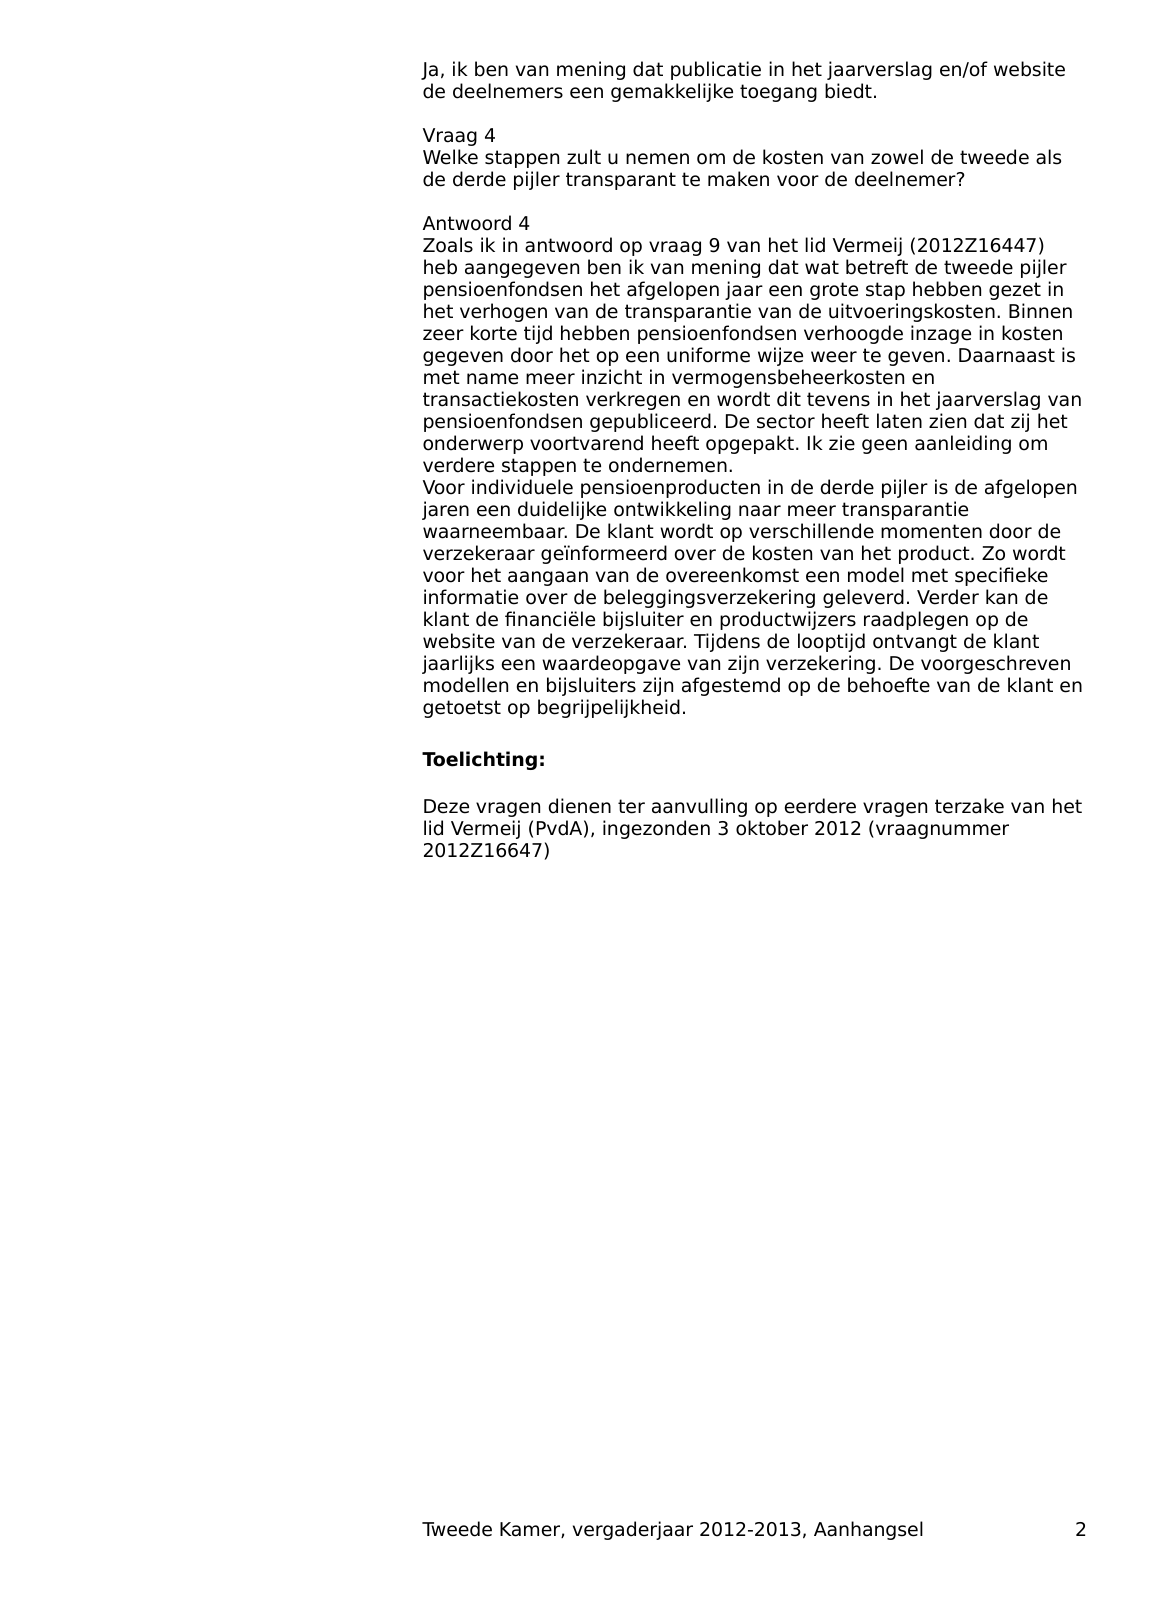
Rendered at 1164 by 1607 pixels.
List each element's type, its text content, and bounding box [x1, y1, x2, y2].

text Ja, ik ben van mening dat publicatie in het jaarverslag en/of website de deelnemers een gemakkelijke toegang biedt. [422, 59, 1087, 103]
text Voor individuele pensioenproducten in de derde pijler is de afgelopen jaren een duidelijke ontwikkeling naar meer transparantie waarneembaar. De klant wordt op verschillende momenten door de verzekeraar geïnformeerd over de kosten van het product. Zo wordt voor het aangaan van de overeenkomst een model met specifieke informatie over de beleggingsverzekering geleverd. Verder kan de klant de financiële bijsluiter en productwijzers raadplegen op de website van de verzekeraar. Tijdens de looptijd ontvangt de klant jaarlijks een waardeopgave van zijn verzekering. De voorgeschreven modellen en bijsluiters zijn afgestemd op de behoefte van de klant en getoetst op begrijpelijkheid. [422, 477, 1087, 719]
subtitle Toelichting: [422, 749, 1087, 771]
text Deze vragen dienen ter aanvulling op eerdere vragen terzake van het lid Vermeij (PvdA), ingezonden 3 oktober 2012 (vraagnummer 2012Z16647) [422, 796, 1087, 862]
text Vraag 4 [422, 125, 1087, 147]
text Antwoord 4 [422, 213, 1087, 235]
text Zoals ik in antwoord op vraag 9 van het lid Vermeij (2012Z16447) heb aangegeven ben ik van mening dat wat betreft de tweede pijler pensioenfondsen het afgelopen jaar een grote stap hebben gezet in het verhogen van de transparantie van de uitvoeringskosten. Binnen zeer korte tijd hebben pensioenfondsen verhoogde inzage in kosten gegeven door het op een uniforme wijze weer te geven. Daarnaast is met name meer inzicht in vermogensbeheerkosten en transactiekosten verkregen en wordt dit tevens in het jaarverslag van pensioenfondsen gepubliceerd. De sector heeft laten zien dat zij het onderwerp voortvarend heeft opgepakt. Ik zie geen aanleiding om verdere stappen te ondernemen. [422, 235, 1087, 477]
text Welke stappen zult u nemen om de kosten van zowel de tweede als de derde pijler transparant te maken voor de deelnemer? [422, 147, 1087, 191]
